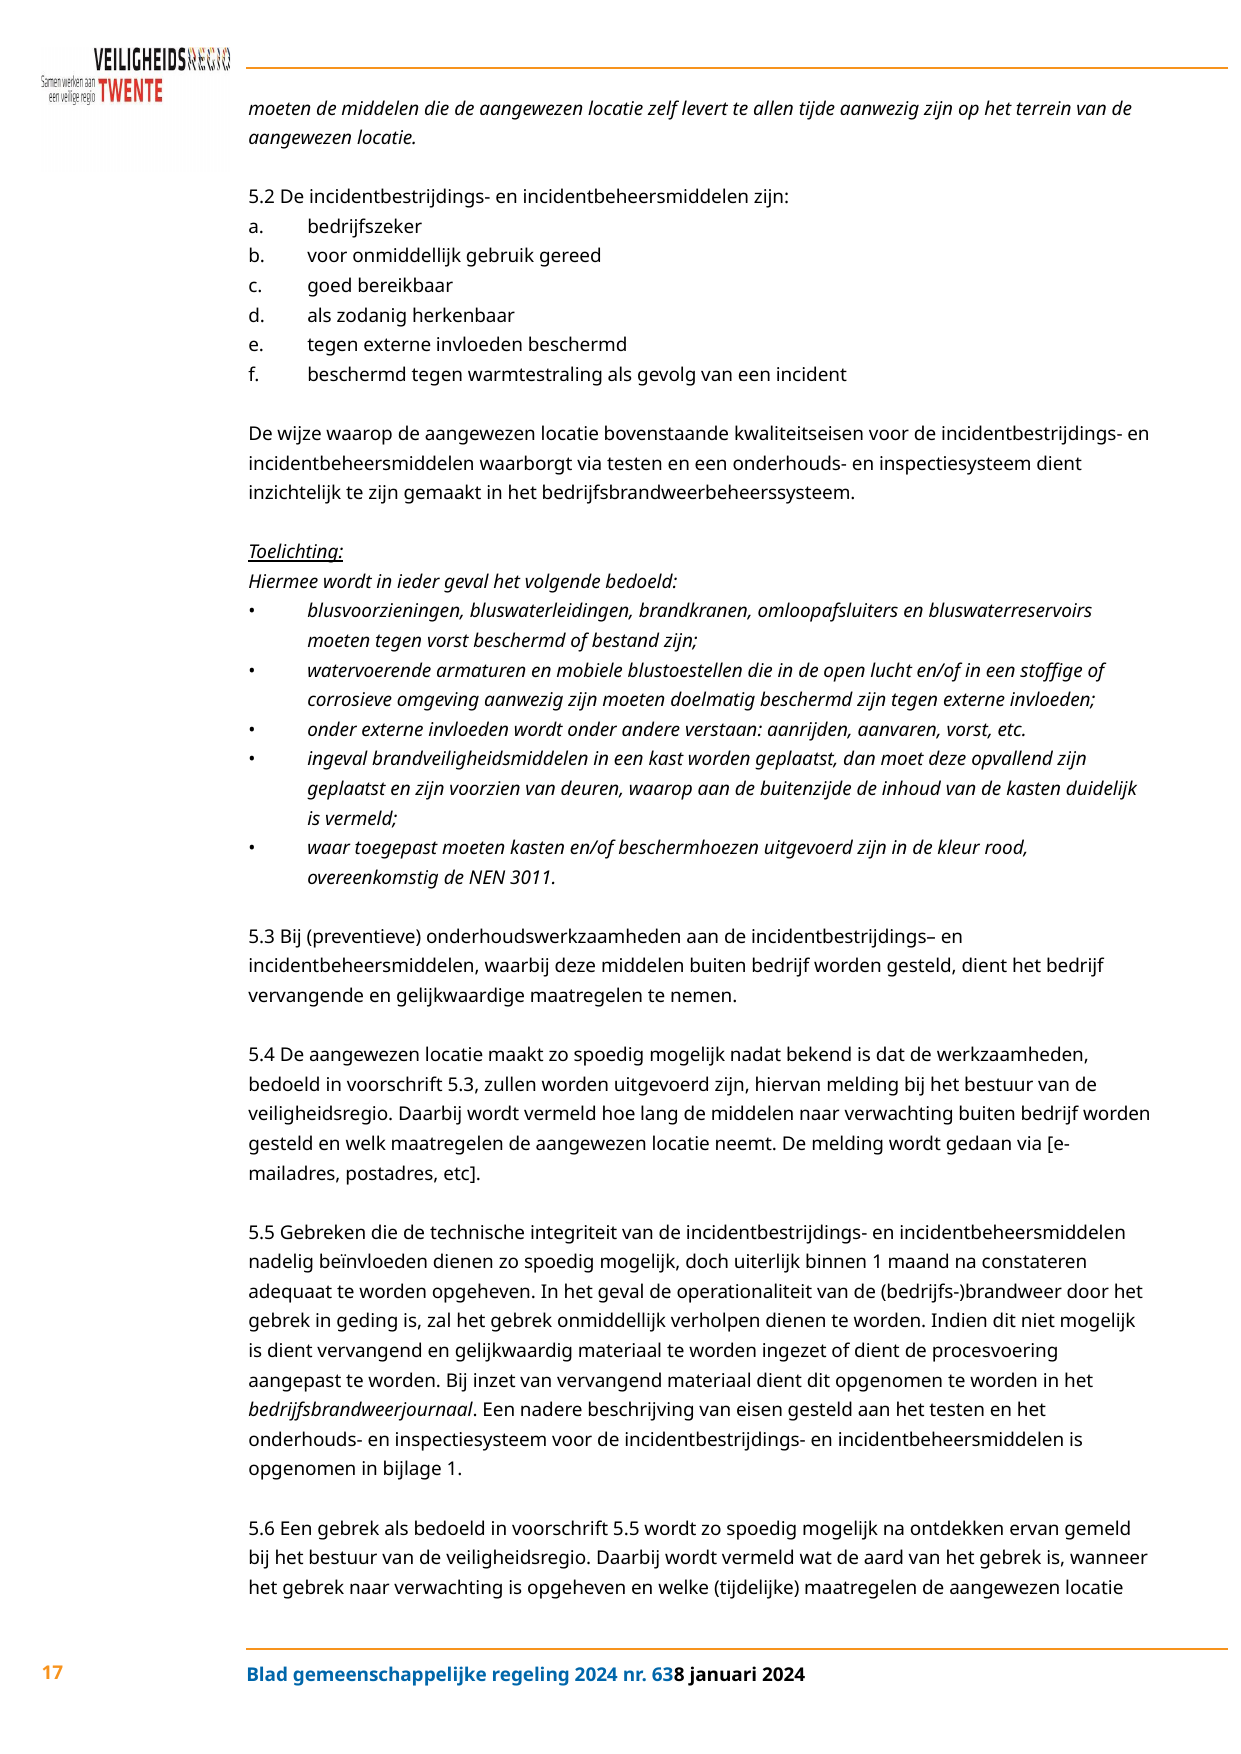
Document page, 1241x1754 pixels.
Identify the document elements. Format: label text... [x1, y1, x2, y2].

text moeten de middelen die de aangewezen locatie zelf levert te allen tijde aanwezig zijn op het terrein van de aangewezen locatie. [248, 95, 1152, 150]
picture [41, 47, 231, 172]
list goed bereikbaar [248, 272, 1152, 298]
text Hiermee wordt in ieder geval het volgende bedoeld: [248, 568, 1152, 594]
text 5.6 Een gebrek als bedoeld in voorschrift 5.5 wordt zo spoedig mogelijk na ontdekken ervan gemeld bij het bestuur van de veiligheidsregio. Daarbij wordt vermeld wat de aard van het gebrek is, wanneer het gebrek naar verwachting is opgeheven en welke (tijdelijke) maatregelen de aangewezen locatie [248, 1515, 1152, 1600]
text Toelichting: [248, 538, 1152, 564]
list bedrijfszeker [248, 213, 1152, 239]
list beschermd tegen warmtestraling als gevolg van een incident [248, 361, 1152, 387]
text 5.5 Gebreken die de technische integriteit van de incidentbestrijdings- en incidentbeheersmiddelen nadelig beïnvloeden dienen zo spoedig mogelijk, doch uiterlijk binnen 1 maand na constateren adequaat te worden opgeheven. In het geval de operationaliteit van de (bedrijfs-)brandweer door het gebrek in geding is, zal het gebrek onmiddellijk verholpen dienen te worden. Indien dit niet mogelijk is dient vervangend en gelijkwaardig materiaal te worden ingezet of dient de procesvoering aangepast te worden. Bij inzet van vervangend materiaal dient dit opgenomen te worden in het bedrijfsbrandweerjournaal. Een nadere beschrijving van eisen gesteld aan het testen en het onderhouds- en inspectiesysteem voor de incidentbestrijdings- en incidentbeheersmiddelen is opgenomen in bijlage 1. [248, 1219, 1152, 1481]
list onder externe invloeden wordt onder andere verstaan: aanrijden, aanvaren, vorst, etc. [248, 716, 1152, 742]
text 5.4 De aangewezen locatie maakt zo spoedig mogelijk nadat bekend is dat de werkzaamheden, bedoeld in voorschrift 5.3, zullen worden uitgevoerd zijn, hiervan melding bij het bestuur van de veiligheidsregio. Daarbij wordt vermeld hoe lang de middelen naar verwachting buiten bedrijf worden gesteld en welk maatregelen de aangewezen locatie neemt. De melding wordt gedaan via [e-mailadres, postadres, etc]. [248, 1041, 1152, 1186]
list tegen externe invloeden beschermd [248, 331, 1152, 357]
list watervoerende armaturen en mobiele blustoestellen die in de open lucht en/of in een stoffige of corrosieve omgeving aanwezig zijn moeten doelmatig beschermd zijn tegen externe invloeden; [248, 657, 1152, 712]
text 5.2 De incidentbestrijdings- en incidentbeheersmiddelen zijn: [248, 183, 1152, 209]
list ingeval brandveiligheidsmiddelen in een kast worden geplaatst, dan moet deze opvallend zijn geplaatst en zijn voorzien van deuren, waarop aan de buitenzijde de inhoud van de kasten duidelijk is vermeld; [248, 746, 1152, 831]
list blusvoorzieningen, bluswaterleidingen, brandkranen, omloopafsluiters en bluswaterreservoirs moeten tegen vorst beschermd of bestand zijn; [248, 598, 1152, 653]
list waar toegepast moeten kasten en/of beschermhoezen uitgevoerd zijn in de kleur rood, overeenkomstig de NEN 3011. [248, 834, 1152, 890]
list voor onmiddellijk gebruik gereed [248, 243, 1152, 268]
text De wijze waarop de aangewezen locatie bovenstaande kwaliteitseisen voor de incidentbestrijdings- en incidentbeheersmiddelen waarborgt via testen en een onderhouds- en inspectiesysteem dient inzichtelijk te zijn gemaakt in het bedrijfsbrandweerbeheerssysteem. [248, 420, 1152, 505]
text 5.3 Bij (preventieve) onderhoudswerkzaamheden aan de incidentbestrijdings– en incidentbeheersmiddelen, waarbij deze middelen buiten bedrijf worden gesteld, dient het bedrijf vervangende en gelijkwaardige maatregelen te nemen. [248, 923, 1152, 1008]
list als zodanig herkenbaar [248, 302, 1152, 328]
